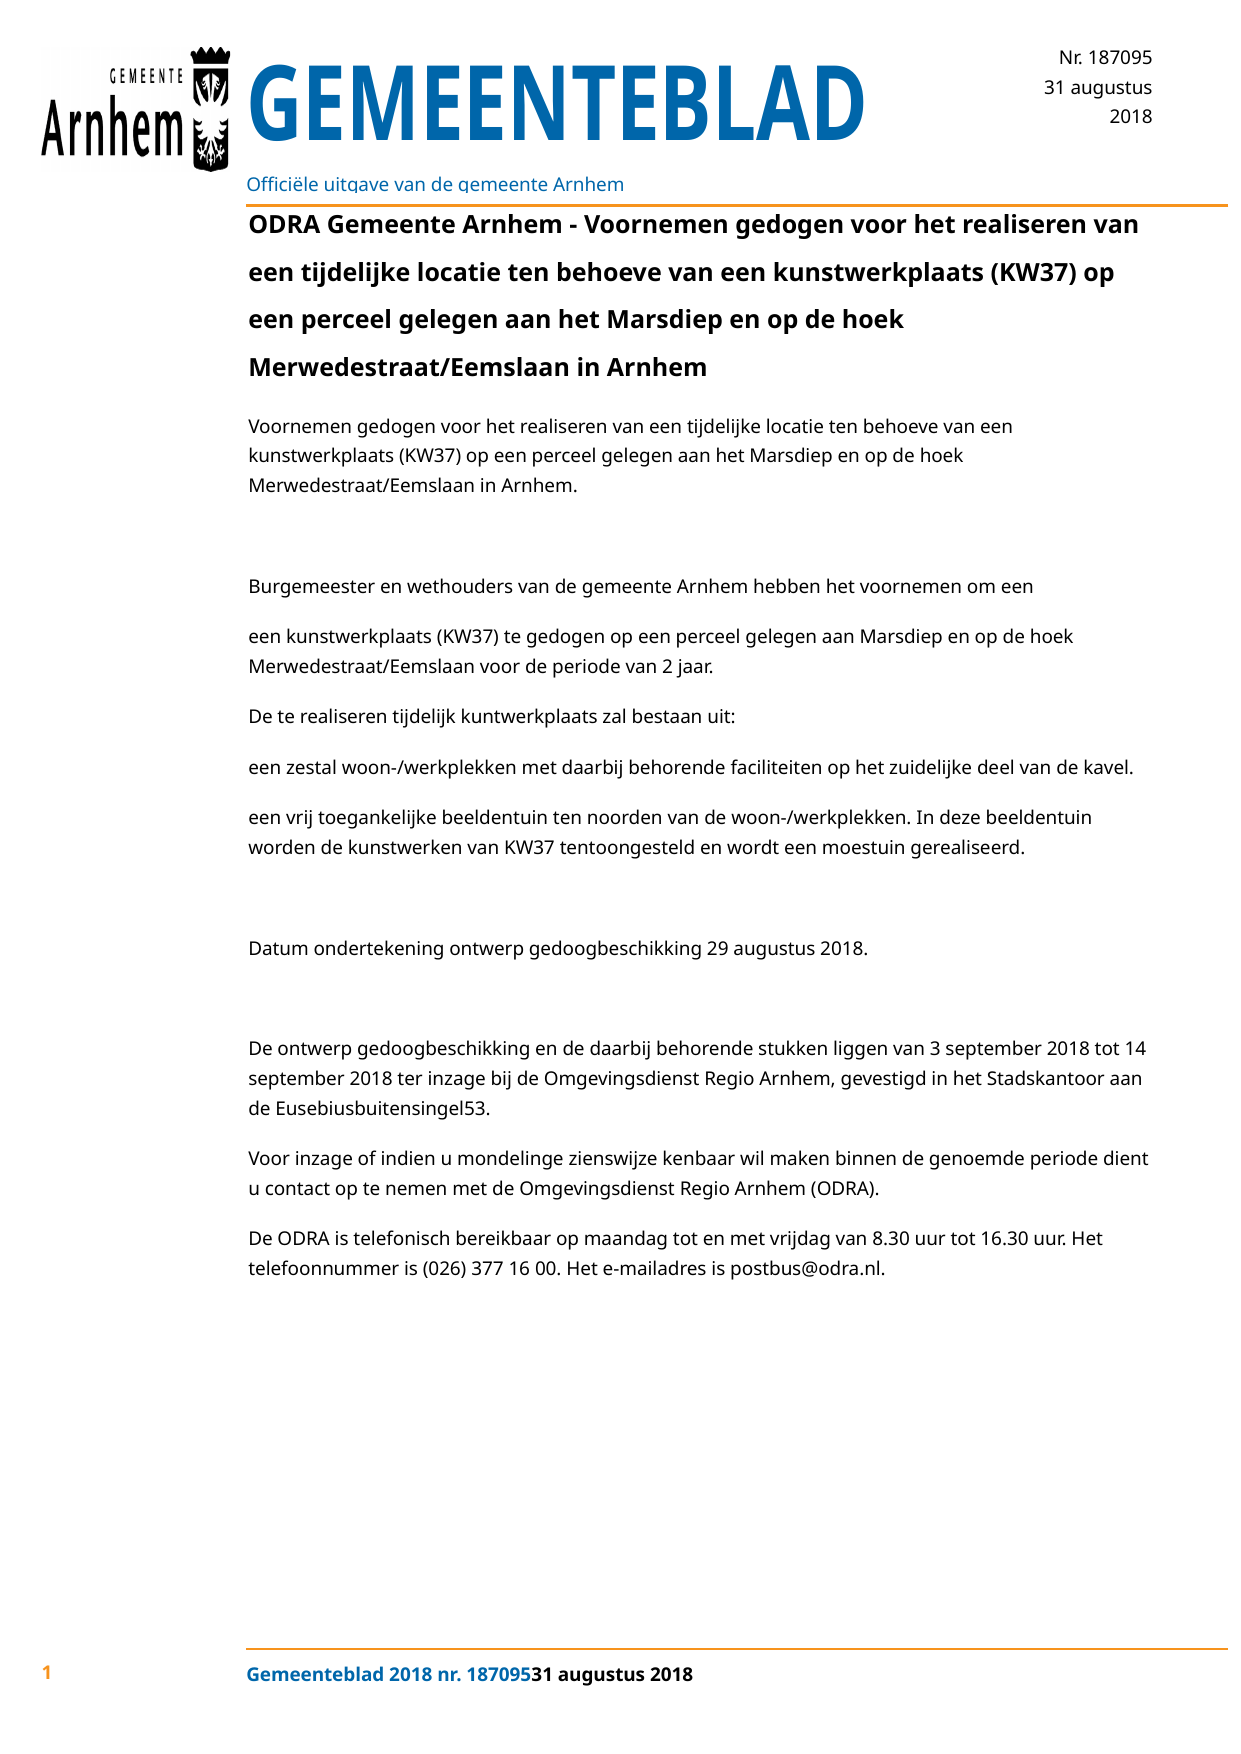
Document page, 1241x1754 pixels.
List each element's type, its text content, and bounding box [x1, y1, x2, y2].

text De ODRA is telefonisch bereikbaar op maandag tot en met vrijdag van 8.30 uur tot 16.30 uur. Het telefoonnummer is (026) 377 16 00. Het e-mailadres is postbus@odra.nl. [248, 1225, 1152, 1281]
text Voornemen gedogen voor het realiseren van een tijdelijke locatie ten behoeve van een kunstwerkplaats (KW37) op een perceel gelegen aan het Marsdiep en op de hoek Merwedestraat/Eemslaan in Arnhem. [248, 413, 1152, 498]
text De te realiseren tijdelijk kuntwerkplaats zal bestaan uit: [248, 703, 1152, 729]
text een vrij toegankelijke beeldentuin ten noorden van de woon-/werkplekken. In deze beeldentuin worden de kunstwerken van KW37 tentoongesteld en wordt een moestuin gerealiseerd. [248, 804, 1152, 860]
text De ontwerp gedoogbeschikking en de daarbij behorende stukken liggen van 3 september 2018 tot 14 september 2018 ter inzage bij de Omgevingsdienst Regio Arnhem, gevestigd in het Stadskantoor aan de Eusebiusbuitensingel53. [248, 1036, 1152, 1121]
text een zestal woon-/werkplekken met daarbij behorende faciliteiten op het zuidelijke deel van de kavel. [248, 754, 1152, 780]
text Burgemeester en wethouders van de gemeente Arnhem hebben het voornemen om een [248, 573, 1152, 599]
text Datum ondertekening ontwerp gedoogbeschikking 29 augustus 2018. [248, 935, 1152, 961]
picture [41, 47, 231, 172]
text ODRA Gemeente Arnhem - Voornemen gedogen voor het realiseren van een tijdelijke locatie ten behoeve van een kunstwerkplaats (KW37) op een perceel gelegen aan het Marsdiep en op de hoek Merwedestraat/Eemslaan in Arnhem [248, 207, 1152, 384]
text een kunstwerkplaats (KW37) te gedogen op een perceel gelegen aan Marsdiep en op de hoek Merwedestraat/Eemslaan voor de periode van 2 jaar. [248, 623, 1152, 679]
text Voor inzage of indien u mondelinge zienswijze kenbaar wil maken binnen de genoemde periode dient u contact op te nemen met de Omgevingsdienst Regio Arnhem (ODRA). [248, 1145, 1152, 1201]
